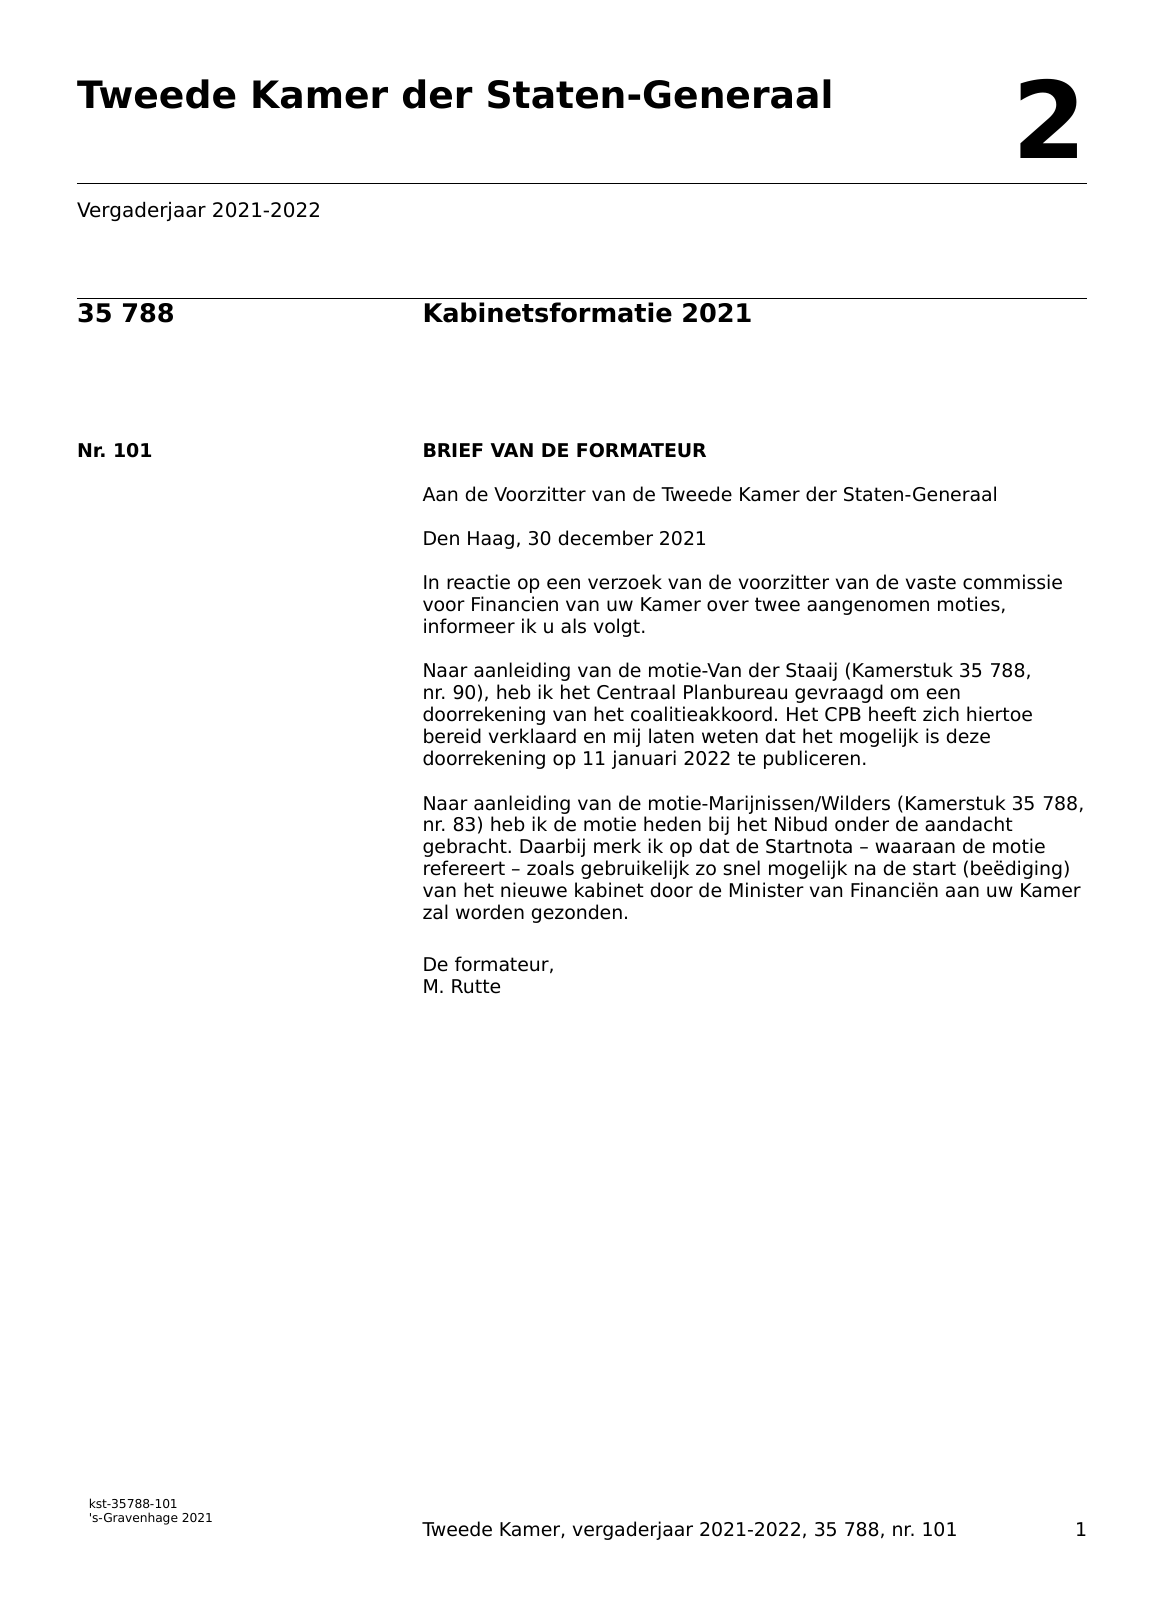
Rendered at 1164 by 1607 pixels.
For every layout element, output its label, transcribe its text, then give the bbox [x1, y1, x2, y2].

text Naar aanleiding van de motie-Marijnissen/Wilders (Kamerstuk 35 788, nr. 83) heb ik de motie heden bij het Nibud onder de aandacht gebracht. Daarbij merk ik op dat de Startnota – waaraan de motie refereert – zoals gebruikelijk zo snel mogelijk na de start (beëdiging) van het nieuwe kabinet door de Minister van Financiën aan uw Kamer zal worden gezonden. [422, 792, 1087, 924]
subtitle Nr. 101 BRIEF VAN DE FORMATEUR [77, 440, 1087, 462]
table_header 2 [886, 59, 1087, 183]
text Aan de Voorzitter van de Tweede Kamer der Staten-Generaal [422, 484, 1087, 506]
text Naar aanleiding van de motie-Van der Staaij (Kamerstuk 35 788, nr. 90), heb ik het Centraal Planbureau gevraagd om een doorrekening van het coalitieakkoord. Het CPB heeft zich hiertoe bereid verklaard en mij laten weten dat het mogelijk is deze doorrekening op 11 januari 2022 te publiceren. [422, 660, 1087, 770]
table_cell Vergaderjaar 2021-2022 [77, 184, 1087, 298]
text Den Haag, 30 december 2021 [422, 528, 1087, 550]
text De formateur, M. Rutte [422, 954, 1087, 998]
text In reactie op een verzoek van de voorzitter van de vaste commissie voor Financien van uw Kamer over twee aangenomen moties, informeer ik u als volgt. [422, 572, 1087, 638]
text 's-Gravenhage 2021 [88, 1511, 323, 1525]
table_header Tweede Kamer der Staten-Generaal [77, 59, 886, 183]
subtitle 35 788 Kabinetsformatie 2021 [77, 299, 1087, 329]
text kst-35788-101 [88, 1497, 323, 1511]
